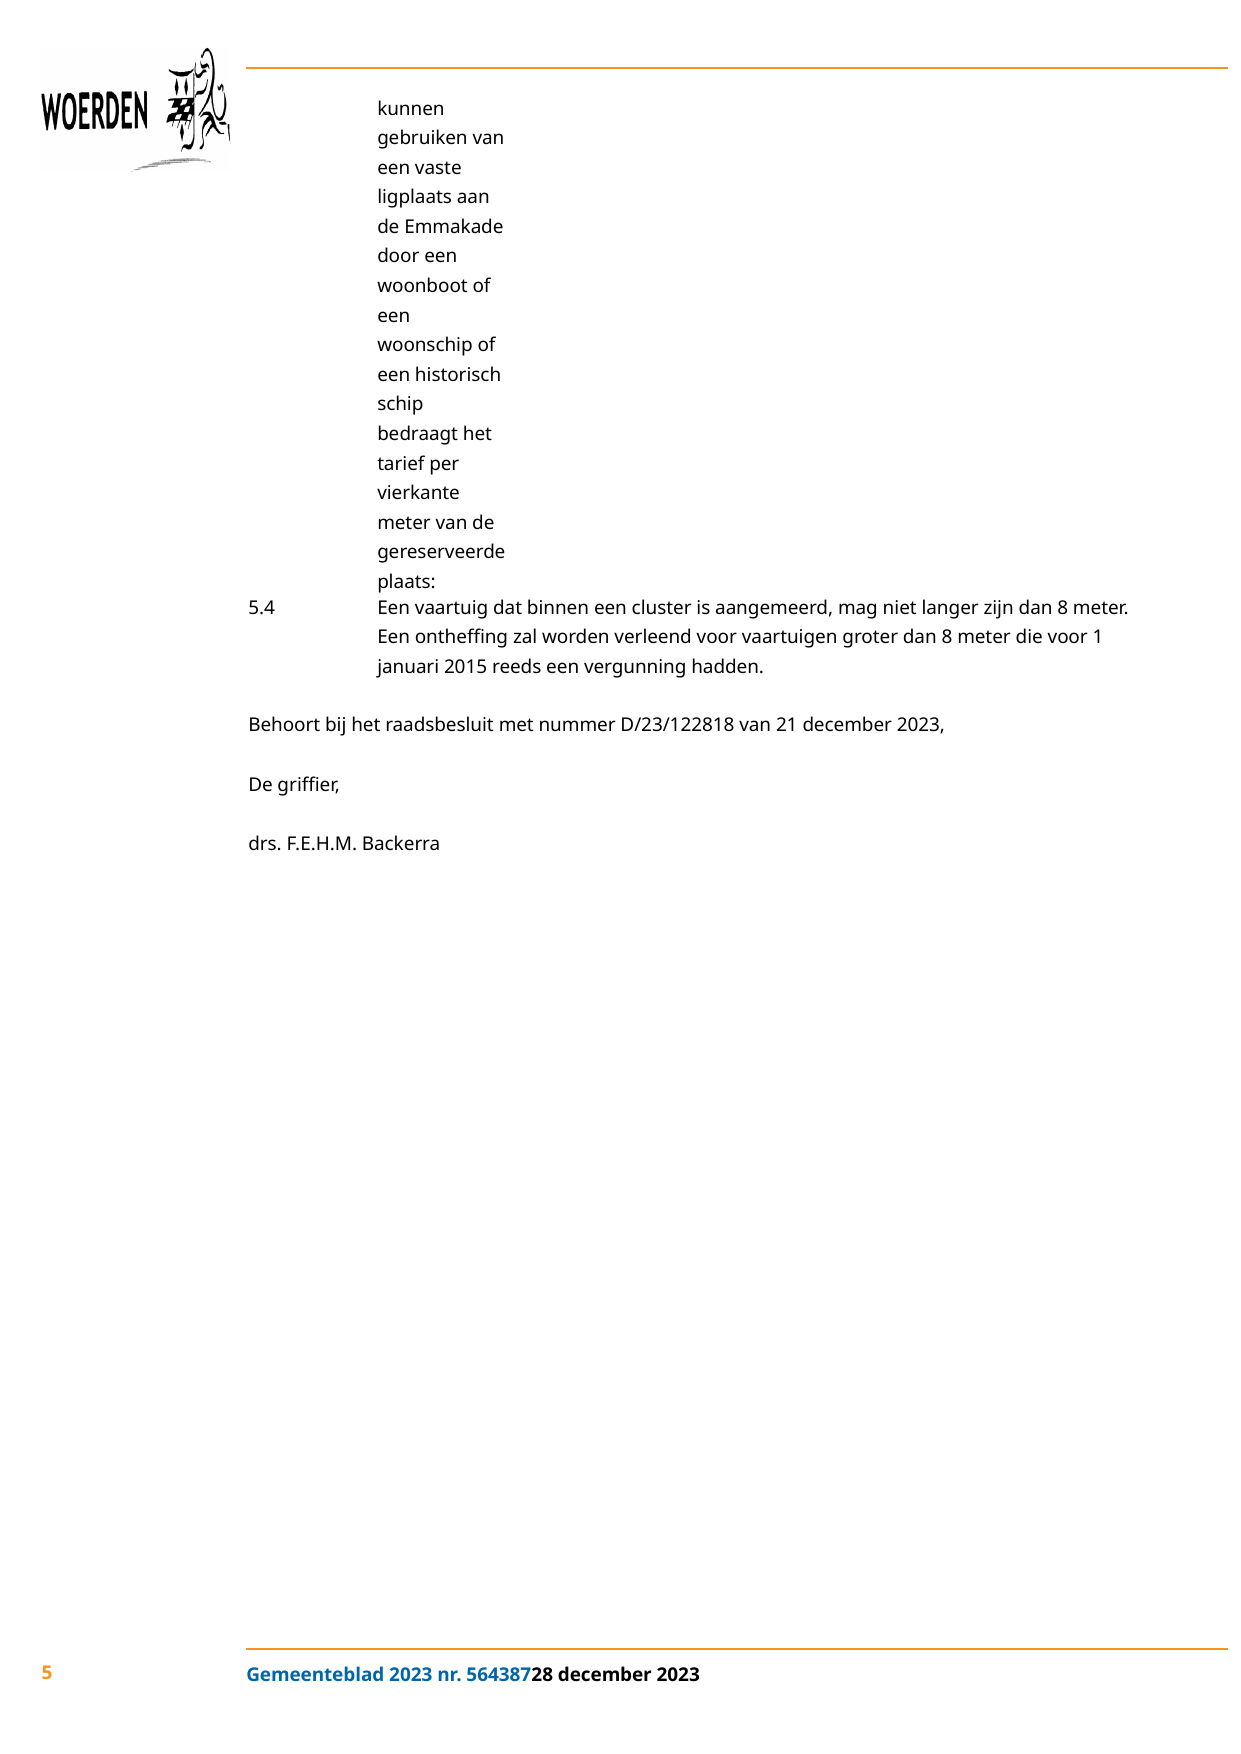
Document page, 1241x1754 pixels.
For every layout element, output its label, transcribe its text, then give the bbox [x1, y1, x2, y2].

table_cell Een vaartuig dat binnen een cluster is aangemeerd, mag niet langer zijn dan 8 meter. Een ontheffing zal worden verleend voor vaartuigen groter dan 8 meter die voor 1 januari 2015 reeds een vergunning hadden. [377, 594, 1152, 679]
table_cell [1023, 95, 1152, 594]
text De griffier, [248, 771, 1152, 796]
table_cell kunnen gebruiken van een vaste ligplaats aan de Emmakade door een woonboot of een woonschip of een historisch schip bedraagt het tarief per vierkante meter van de gereserveerde plaats: [377, 95, 506, 594]
table_cell [894, 95, 1022, 594]
text drs. F.E.H.M. Backerra [248, 830, 1152, 856]
table_cell [506, 95, 635, 594]
table_cell [248, 95, 377, 594]
table_cell [635, 95, 764, 594]
table_cell 5.4 [248, 594, 377, 679]
text Behoort bij het raadsbesluit met nummer D/23/122818 van 21 december 2023, [248, 712, 1152, 737]
picture [41, 47, 231, 172]
table_cell [764, 95, 893, 594]
